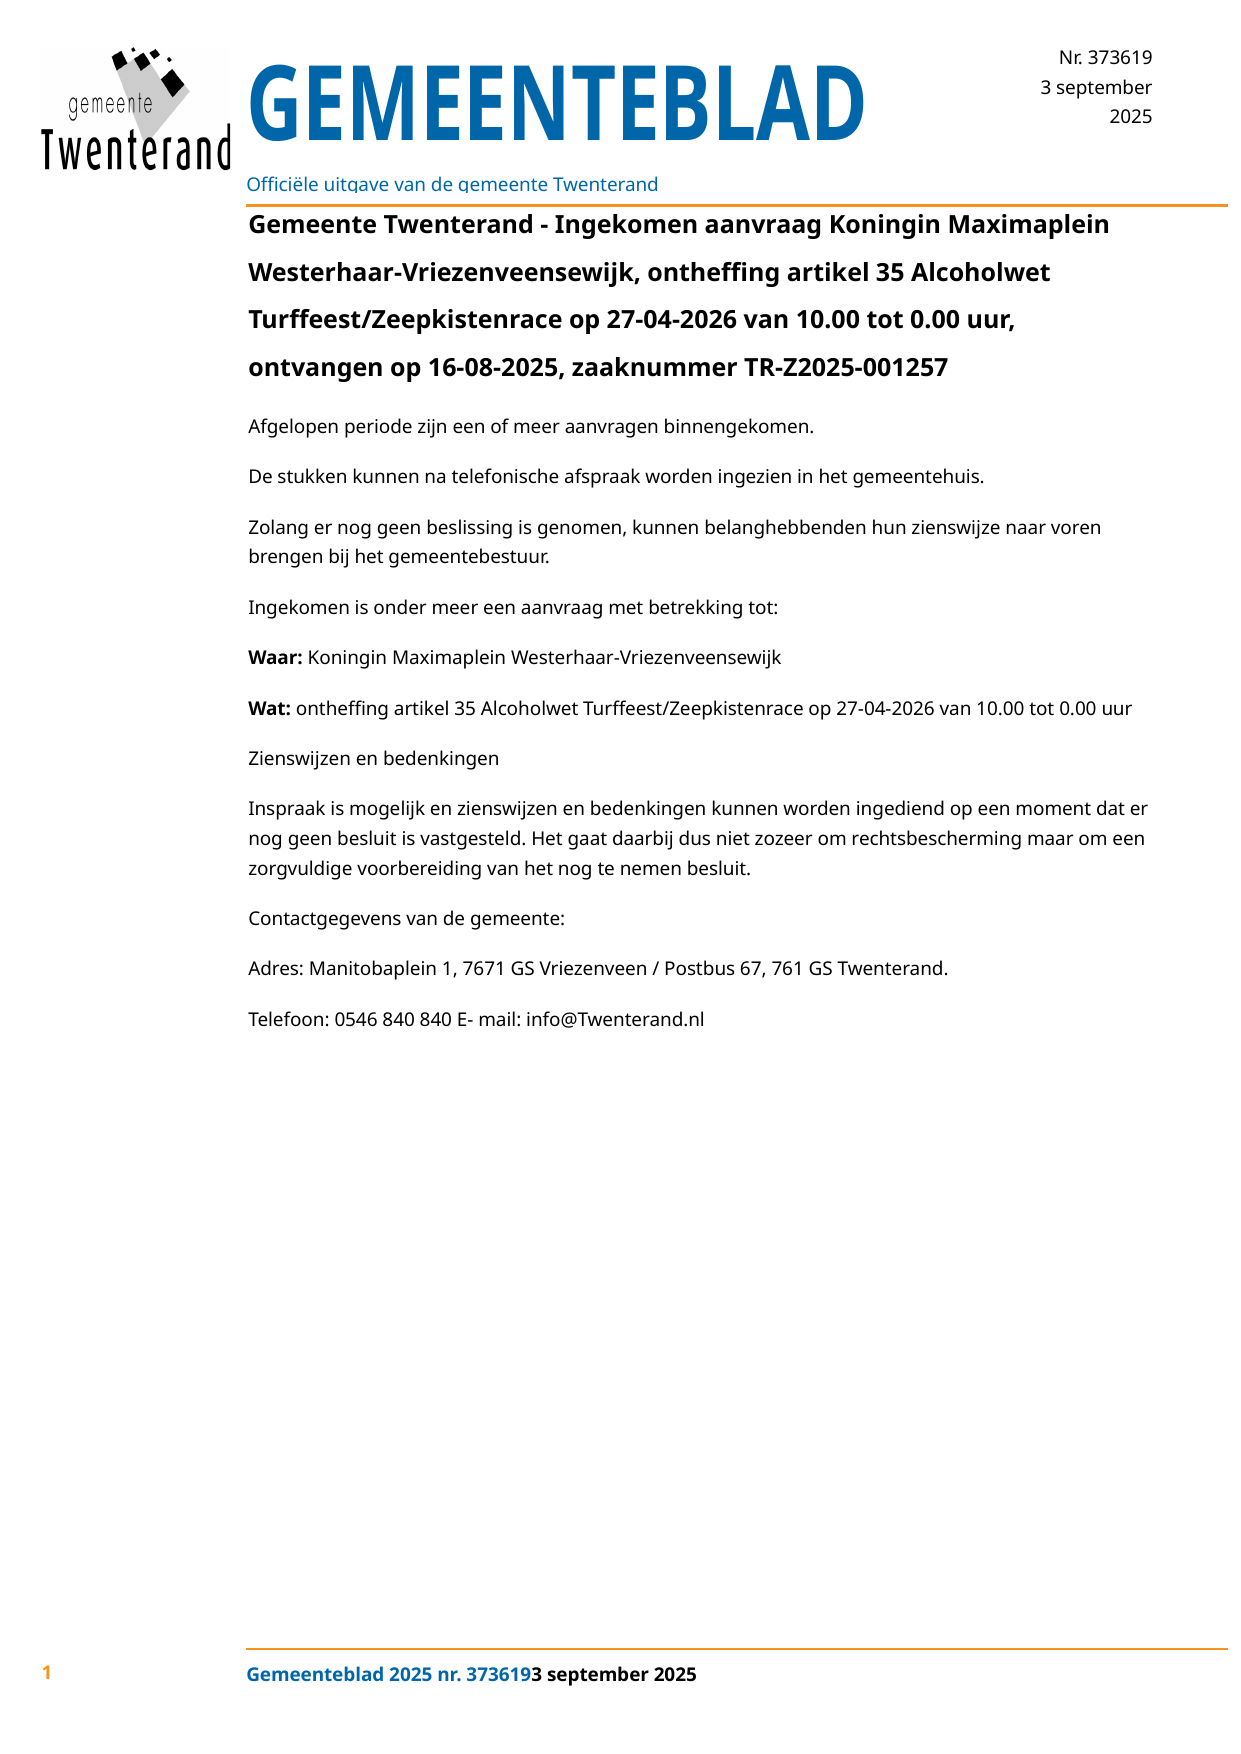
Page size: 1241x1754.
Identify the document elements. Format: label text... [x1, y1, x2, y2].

text Telefoon: 0546 840 840 E- mail: info@Twenterand.nl [248, 1006, 1152, 1032]
picture [41, 47, 231, 172]
text Zienswijzen en bedenkingen [248, 745, 1152, 771]
text Adres: Manitobaplein 1, 7671 GS Vriezenveen / Postbus 67, 761 GS Twenterand. [248, 956, 1152, 981]
text Zolang er nog geen beslissing is genomen, kunnen belanghebbenden hun zienswijze naar voren brengen bij het gemeentebestuur. [248, 514, 1152, 569]
text Wat: ontheffing artikel 35 Alcoholwet Turffeest/Zeepkistenrace op 27-04-2026 van 10.00 tot 0.00 uur [248, 695, 1152, 721]
text Afgelopen periode zijn een of meer aanvragen binnengekomen. [248, 413, 1152, 439]
text Waar: Koningin Maximaplein Westerhaar-Vriezenveensewijk [248, 644, 1152, 670]
text Gemeente Twenterand - Ingekomen aanvraag Koningin Maximaplein Westerhaar-Vriezenveensewijk, ontheffing artikel 35 Alcoholwet Turffeest/Zeepkistenrace op 27-04-2026 van 10.00 tot 0.00 uur, ontvangen op 16-08-2025, zaaknummer TR-Z2025-001257 [248, 207, 1152, 384]
text De stukken kunnen na telefonische afspraak worden ingezien in het gemeentehuis. [248, 463, 1152, 489]
text Contactgegevens van de gemeente: [248, 905, 1152, 931]
text Ingekomen is onder meer een aanvraag met betrekking tot: [248, 594, 1152, 620]
text Inspraak is mogelijk en zienswijzen en bedenkingen kunnen worden ingediend op een moment dat er nog geen besluit is vastgesteld. Het gaat daarbij dus niet zozeer om rechtsbescherming maar om een zorgvuldige voorbereiding van het nog te nemen besluit. [248, 796, 1152, 881]
